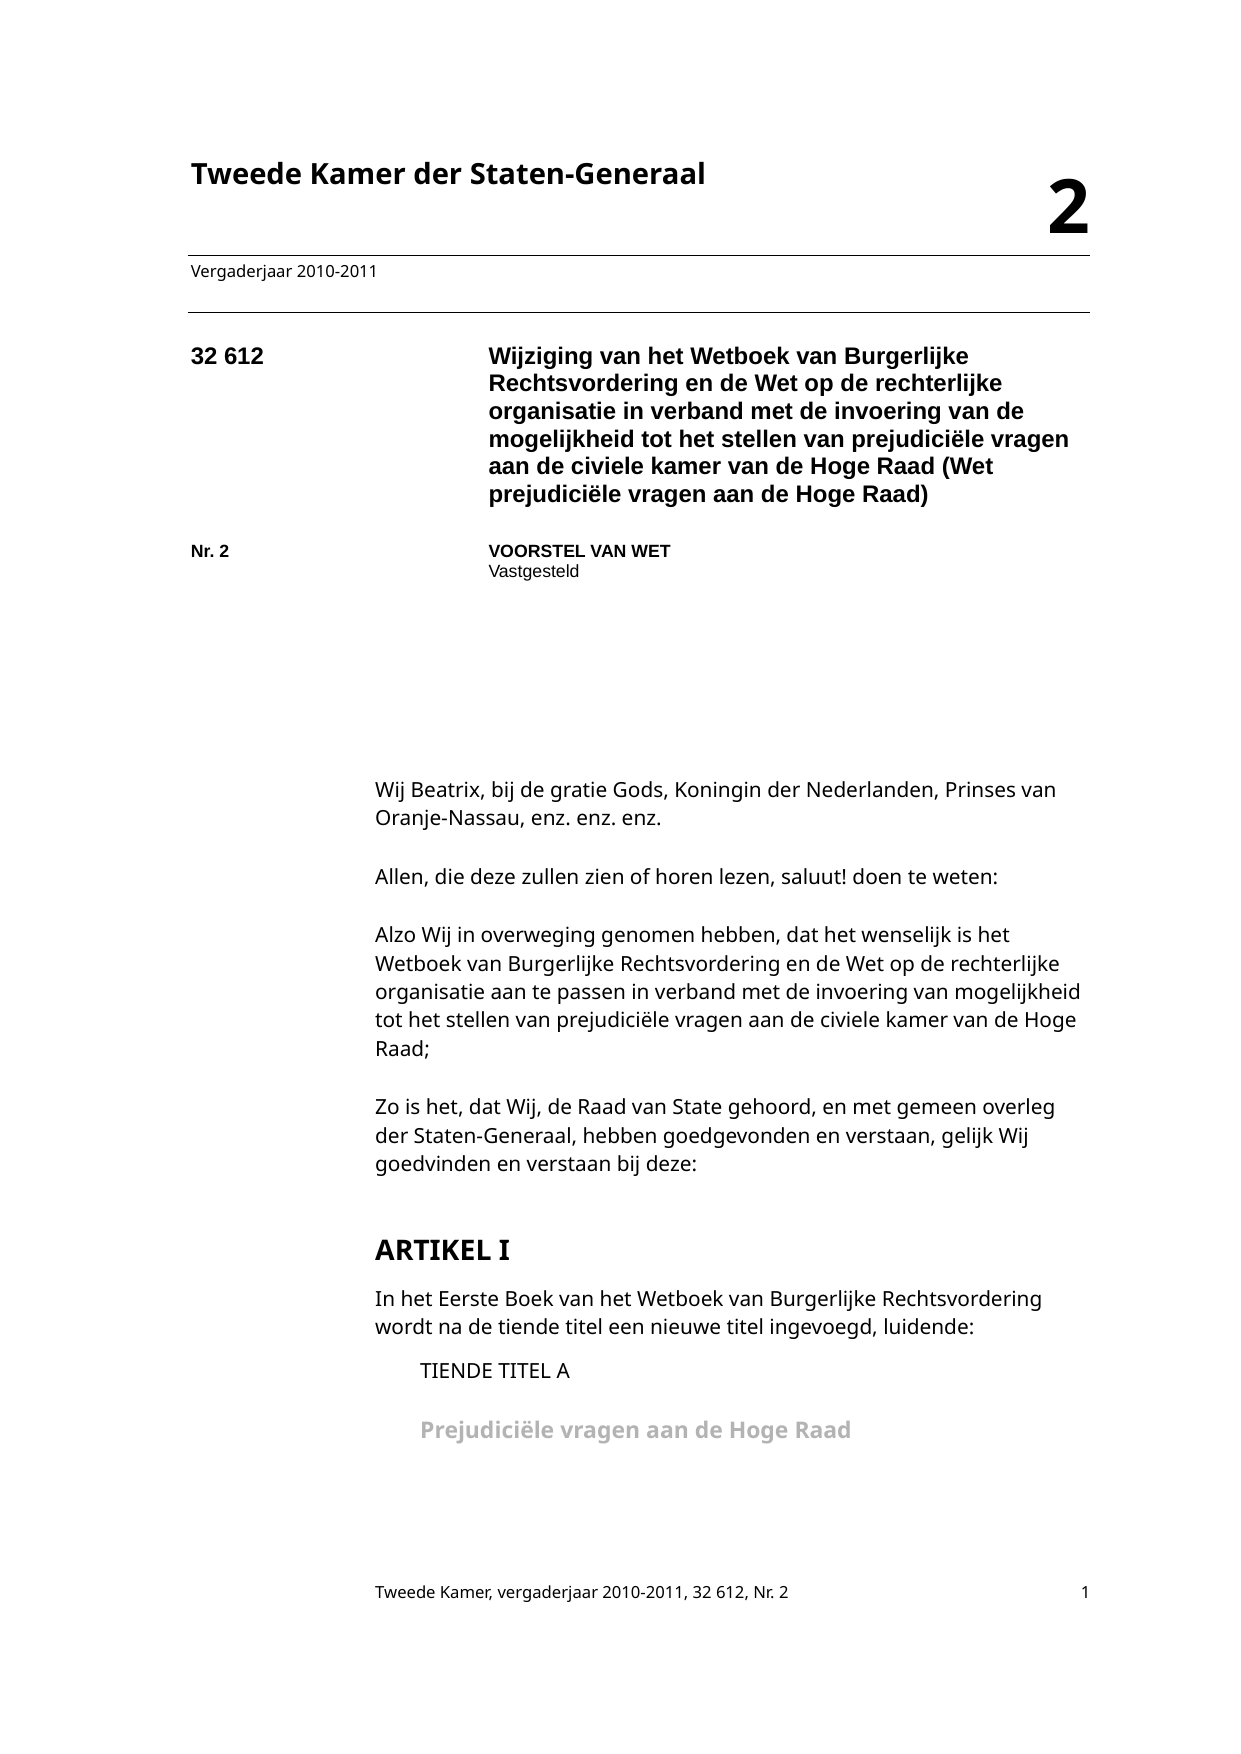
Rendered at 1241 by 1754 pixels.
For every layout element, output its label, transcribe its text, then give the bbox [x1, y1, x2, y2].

subtitle ARTIKEL I [375, 1230, 1090, 1269]
table_cell Nr. 2 [188, 538, 485, 656]
table_cell Vergaderjaar 2010-2011 [188, 256, 485, 312]
table_header Tweede Kamer der Staten-Generaal [188, 150, 909, 255]
table_header 2 [910, 150, 1090, 255]
table_cell 32 612 [188, 339, 485, 537]
table_cell [188, 313, 485, 339]
table_cell [485, 313, 1090, 339]
text Alzo Wij in overweging genomen hebben, dat het wenselijk is het Wetboek van Burgerlijke Rechtsvordering en de Wet op de rechterlijke organisatie aan te passen in verband met de invoering van mogelijkheid tot het stellen van prejudiciële vragen aan de civiele kamer van de Hoge Raad; [375, 920, 1090, 1062]
text Zo is het, dat Wij, de Raad van State gehoord, en met gemeen overleg der Staten-Generaal, hebben goedgevonden en verstaan, gelijk Wij goedvinden en verstaan bij deze: [375, 1092, 1090, 1178]
table_cell Wijziging van het Wetboek van Burgerlijke Rechtsvordering en de Wet op de rechterlijke organisatie in verband met de invoering van de mogelijkheid tot het stellen van prejudiciële vragen aan de civiele kamer van de Hoge Raad (Wet prejudiciële vragen aan de Hoge Raad) [485, 339, 1090, 537]
text Prejudiciële vragen aan de Hoge Raad [420, 1414, 1090, 1445]
text In het Eerste Boek van het Wetboek van Burgerlijke Rechtsvordering wordt na de tiende titel een nieuwe titel ingevoegd, luidende: [375, 1284, 1090, 1341]
table_cell VOORSTEL VAN WET Vastgesteld [485, 538, 1090, 656]
table_cell [485, 256, 1090, 312]
text Allen, die deze zullen zien of horen lezen, saluut! doen te weten: [375, 862, 1090, 890]
subtitle TIENDE TITEL A [420, 1356, 1090, 1384]
text Wij Beatrix, bij de gratie Gods, Koningin der Nederlanden, Prinses van Oranje-Nassau, enz. enz. enz. [375, 775, 1090, 832]
